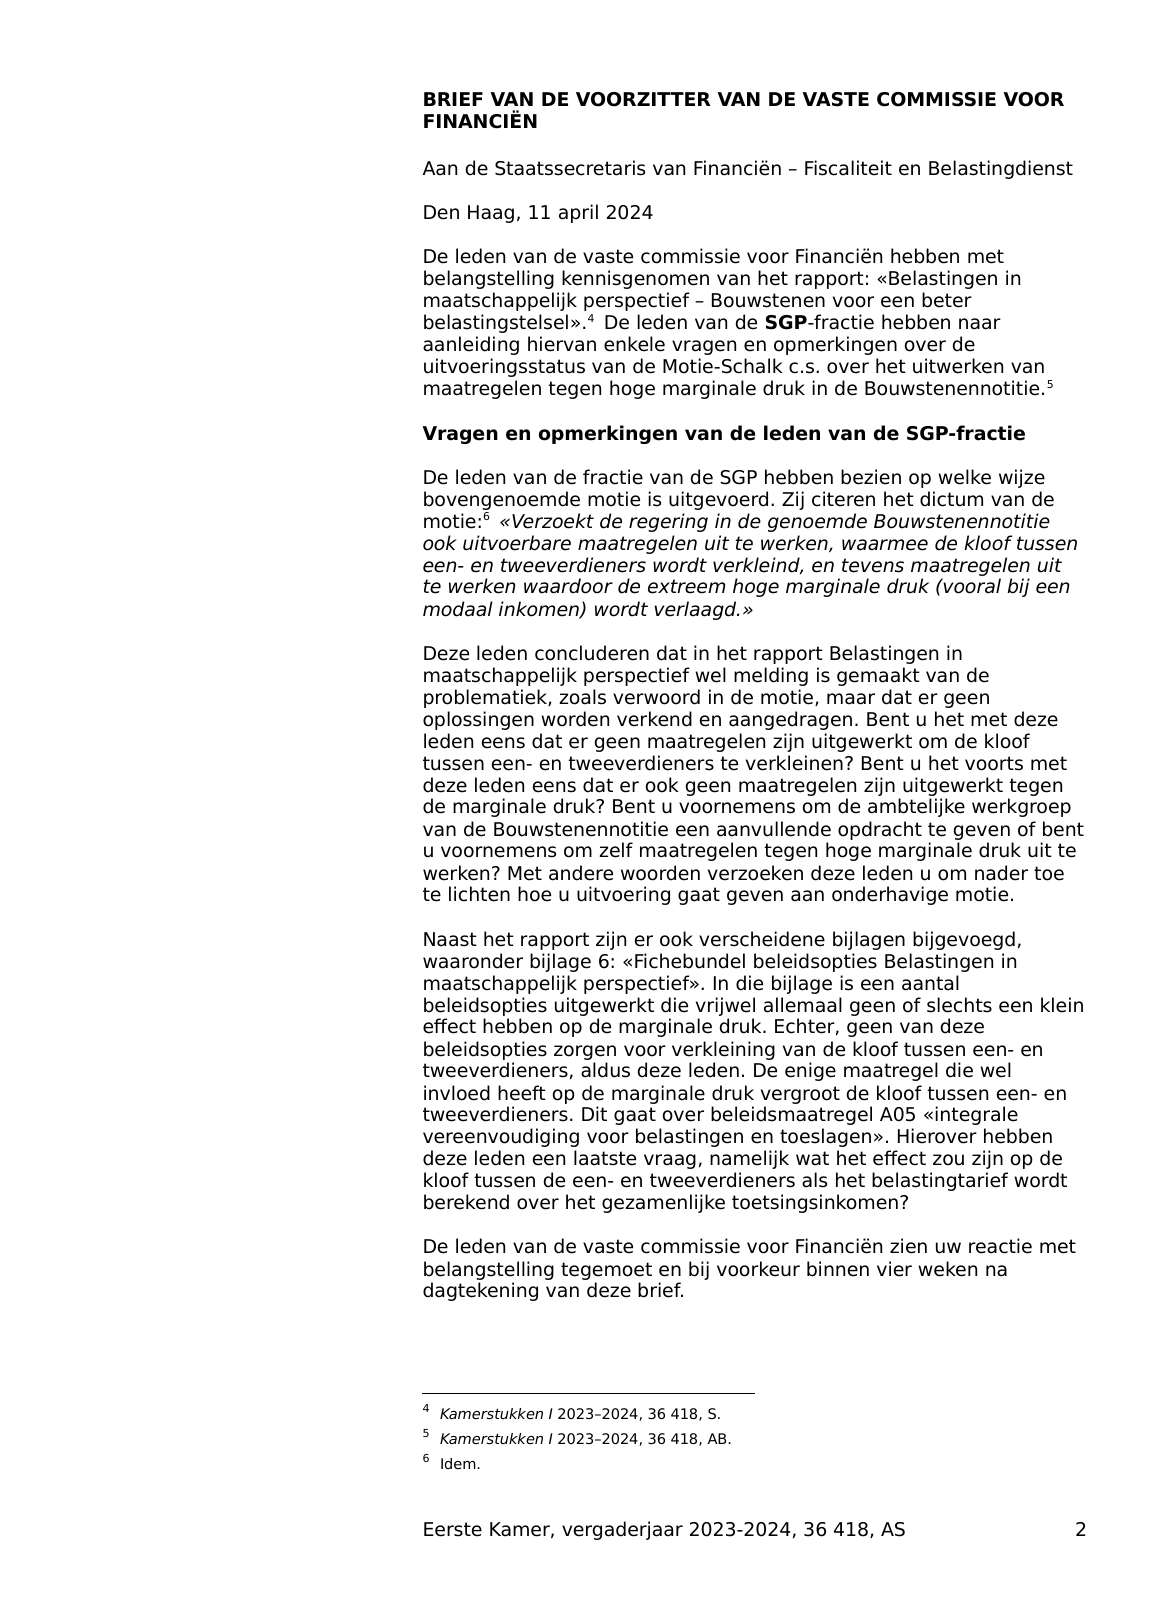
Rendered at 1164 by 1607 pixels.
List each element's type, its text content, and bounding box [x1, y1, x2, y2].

text Den Haag, 11 april 2024 [422, 202, 1087, 224]
subtitle BRIEF VAN DE VOORZITTER VAN DE VASTE COMMISSIE VOOR FINANCIËN [422, 89, 1087, 133]
text De leden van de vaste commissie voor Financiën hebben met belangstelling kennisgenomen van het rapport: «Belastingen in maatschappelijk perspectief – Bouwstenen voor een beter belastingstelsel». De leden van de SGP-fractie hebben naar aanleiding hiervan enkele vragen en opmerkingen over de uitvoeringsstatus van de Motie-Schalk c.s. over het uitwerken van maatregelen tegen hoge marginale druk in de Bouwstenennotitie. [422, 246, 1087, 400]
text Kamerstukken I 2023–2024, 36 418, S. [422, 1402, 1087, 1424]
subtitle Vragen en opmerkingen van de leden van de SGP-fractie [422, 422, 1087, 444]
text Kamerstukken I 2023–2024, 36 418, AB. [422, 1427, 1087, 1449]
text De leden van de fractie van de SGP hebben bezien op welke wijze bovengenoemde motie is uitgevoerd. Zij citeren het dictum van de motie: «Verzoekt de regering in de genoemde Bouwstenennotitie ook uitvoerbare maatregelen uit te werken, waarmee de kloof tussen een- en tweeverdieners wordt verkleind, en tevens maatregelen uit te werken waardoor de extreem hoge marginale druk (vooral bij een modaal inkomen) wordt verlaagd.» [422, 467, 1087, 620]
text Idem. [422, 1452, 1087, 1474]
text Naast het rapport zijn er ook verscheidene bijlagen bijgevoegd, waaronder bijlage 6: «Fichebundel beleidsopties Belastingen in maatschappelijk perspectief». In die bijlage is een aantal beleidsopties uitgewerkt die vrijwel allemaal geen of slechts een klein effect hebben op de marginale druk. Echter, geen van deze beleidsopties zorgen voor verkleining van de kloof tussen een- en tweeverdieners, aldus deze leden. De enige maatregel die wel invloed heeft op de marginale druk vergroot de kloof tussen een- en tweeverdieners. Dit gaat over beleidsmaatregel A05 «integrale vereenvoudiging voor belastingen en toeslagen». Hierover hebben deze leden een laatste vraag, namelijk wat het effect zou zijn op de kloof tussen de een- en tweeverdieners als het belastingtarief wordt berekend over het gezamenlijke toetsingsinkomen? [422, 928, 1087, 1214]
text De leden van de vaste commissie voor Financiën zien uw reactie met belangstelling tegemoet en bij voorkeur binnen vier weken na dagtekening van deze brief. [422, 1236, 1087, 1302]
text Aan de Staatssecretaris van Financiën – Fiscaliteit en Belastingdienst [422, 158, 1087, 180]
text Deze leden concluderen dat in het rapport Belastingen in maatschappelijk perspectief wel melding is gemaakt van de problematiek, zoals verwoord in de motie, maar dat er geen oplossingen worden verkend en aangedragen. Bent u het met deze leden eens dat er geen maatregelen zijn uitgewerkt om de kloof tussen een- en tweeverdieners te verkleinen? Bent u het voorts met deze leden eens dat er ook geen maatregelen zijn uitgewerkt tegen de marginale druk? Bent u voornemens om de ambtelijke werkgroep van de Bouwstenennotitie een aanvullende opdracht te geven of bent u voornemens om zelf maatregelen tegen hoge marginale druk uit te werken? Met andere woorden verzoeken deze leden u om nader toe te lichten hoe u uitvoering gaat geven aan onderhavige motie. [422, 643, 1087, 906]
